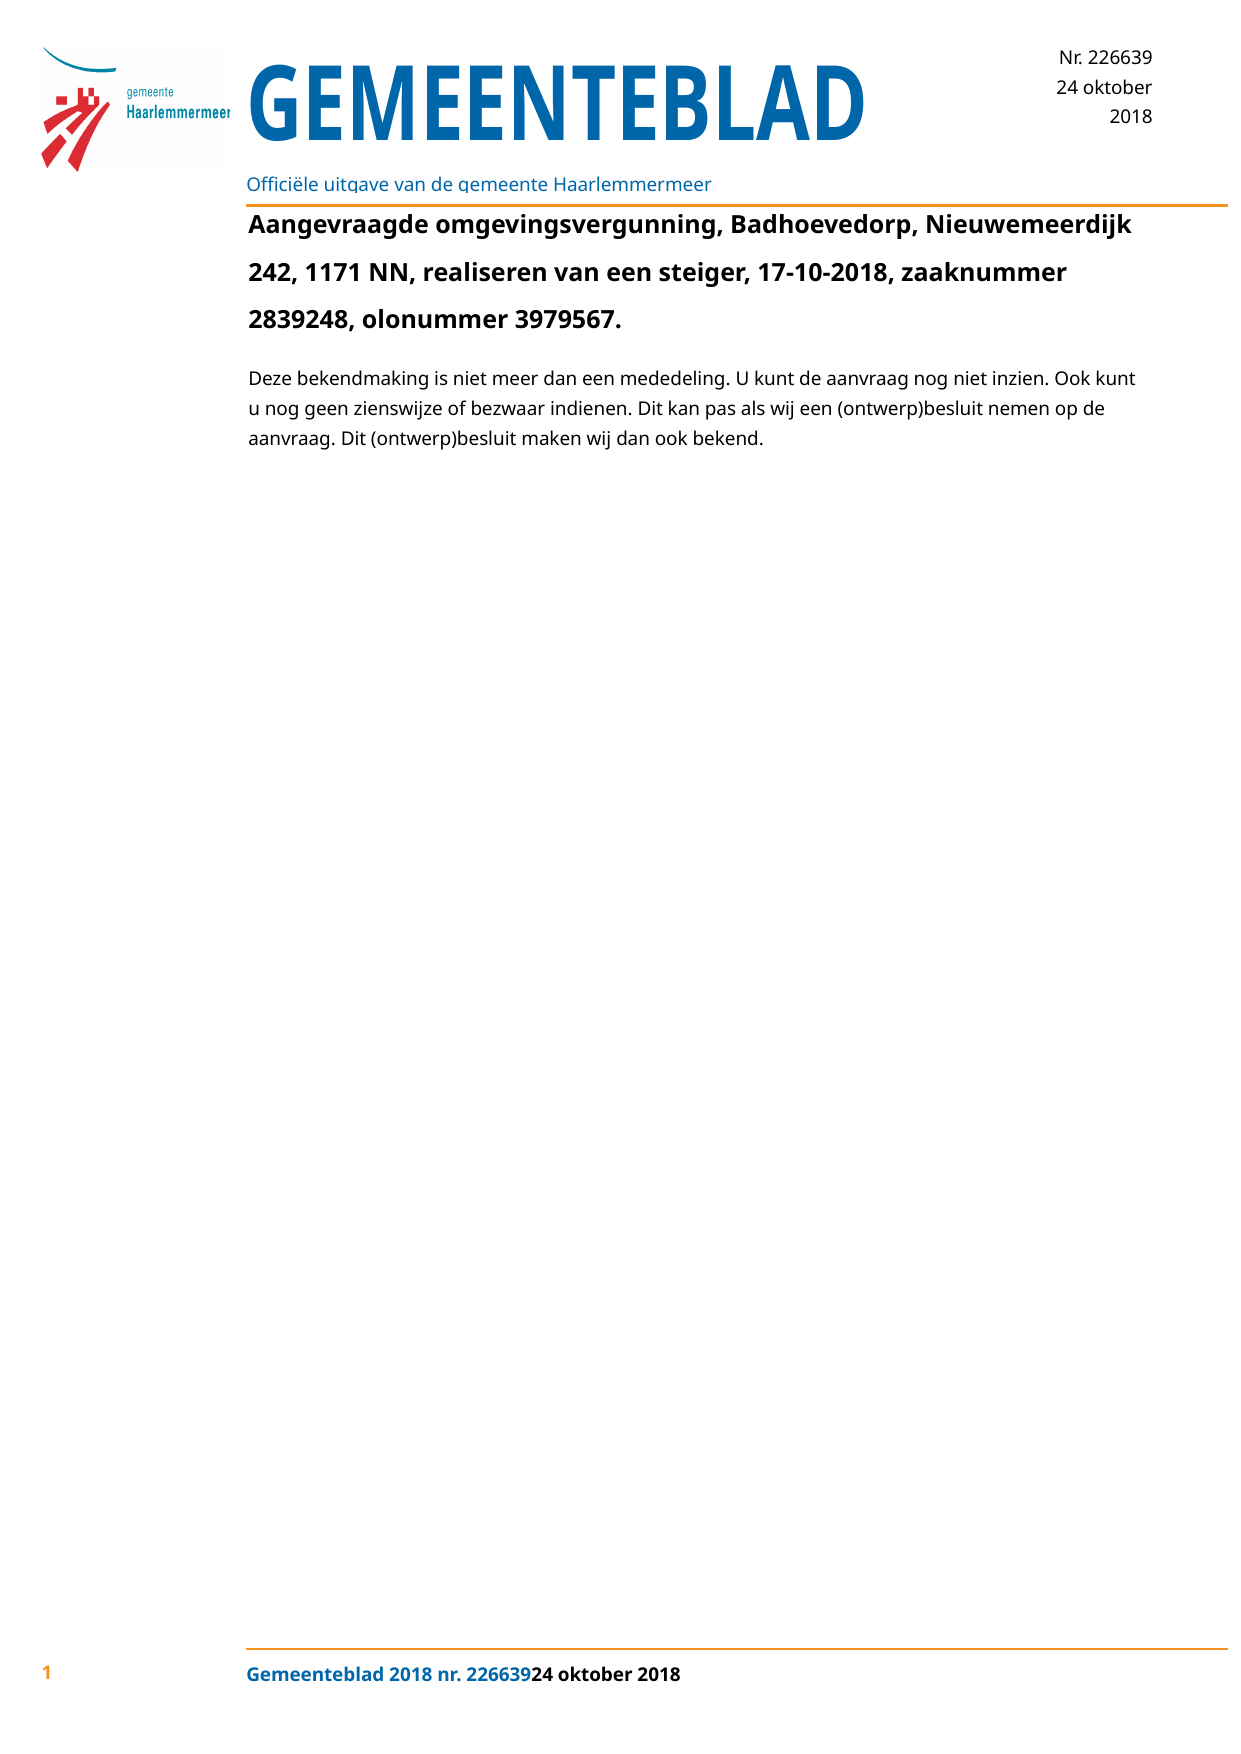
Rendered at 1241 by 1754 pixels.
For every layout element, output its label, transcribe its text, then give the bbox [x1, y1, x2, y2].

picture [41, 47, 231, 172]
text Aangevraagde omgevingsvergunning, Badhoevedorp, Nieuwemeerdijk 242, 1171 NN, realiseren van een steiger, 17-10-2018, zaaknummer 2839248, olonummer 3979567. [248, 207, 1152, 336]
text Deze bekendmaking is niet meer dan een mededeling. U kunt de aanvraag nog niet inzien. Ook kunt u nog geen zienswijze of bezwaar indienen. Dit kan pas als wij een (ontwerp)besluit nemen op de aanvraag. Dit (ontwerp)besluit maken wij dan ook bekend. [248, 366, 1152, 450]
